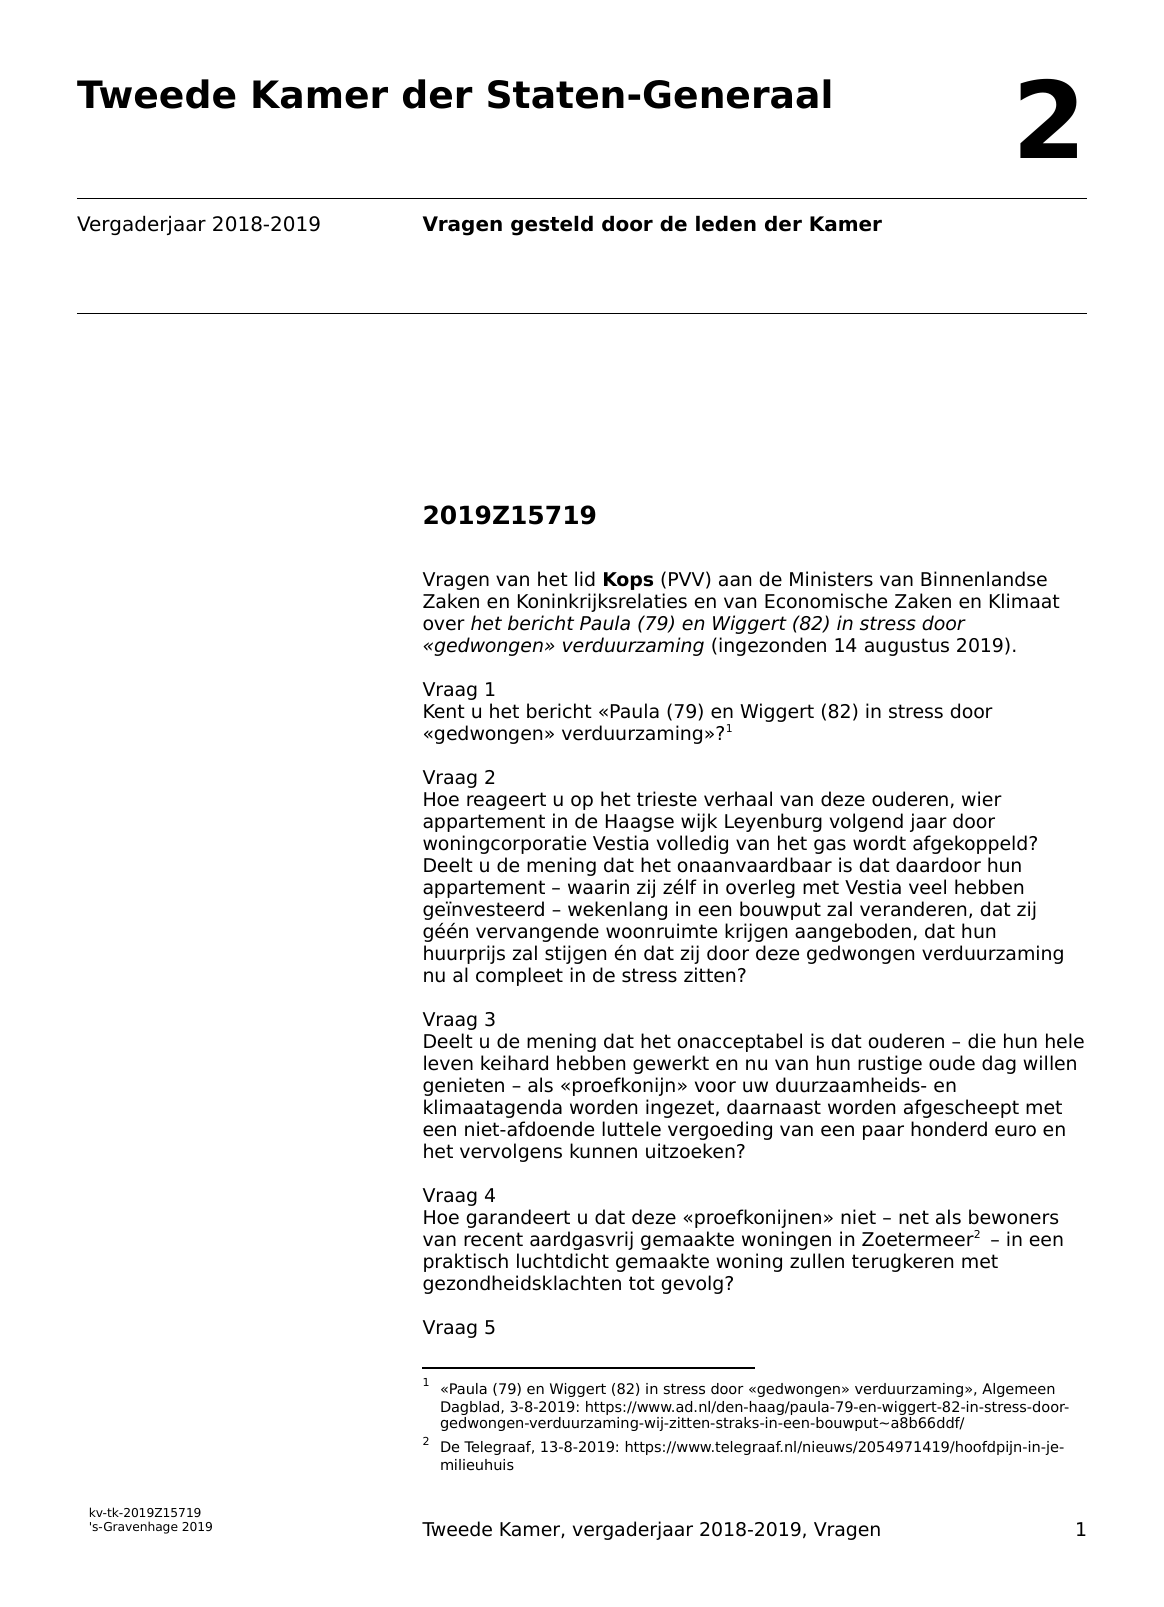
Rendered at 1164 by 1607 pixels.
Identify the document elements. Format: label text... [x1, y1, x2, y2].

text Vraag 2 [422, 767, 1087, 789]
text 2019Z15719 [422, 501, 1087, 531]
text Hoe reageert u op het trieste verhaal van deze ouderen, wier appartement in de Haagse wijk Leyenburg volgend jaar door woningcorporatie Vestia volledig van het gas wordt afgekoppeld? Deelt u de mening dat het onaanvaardbaar is dat daardoor hun appartement – waarin zij zélf in overleg met Vestia veel hebben geïnvesteerd – wekenlang in een bouwput zal veranderen, dat zij géén vervangende woonruimte krijgen aangeboden, dat hun huurprijs zal stijgen én dat zij door deze gedwongen verduurzaming nu al compleet in de stress zitten? [422, 789, 1087, 987]
text Vraag 3 [422, 1009, 1087, 1031]
text Deelt u de mening dat het onacceptabel is dat ouderen – die hun hele leven keihard hebben gewerkt en nu van hun rustige oude dag willen genieten – als «proefkonijn» voor uw duurzaamheids- en klimaatagenda worden ingezet, daarnaast worden afgescheept met een niet-afdoende luttele vergoeding van een paar honderd euro en het vervolgens kunnen uitzoeken? [422, 1031, 1087, 1163]
text De Telegraaf, 13-8-2019: https://www.telegraaf.nl/nieuws/2054971419/hoofdpijn-in-je-milieuhuis [422, 1435, 1087, 1474]
text Kent u het bericht «Paula (79) en Wiggert (82) in stress door «gedwongen» verduurzaming»? [422, 701, 1087, 745]
text Hoe garandeert u dat deze «proefkonijnen» niet – net als bewoners van recent aardgasvrij gemaakte woningen in Zoetermeer – in een praktisch luchtdicht gemaakte woning zullen terugkeren met gezondheidsklachten tot gevolg? [422, 1207, 1087, 1295]
text Vraag 4 [422, 1185, 1087, 1207]
text «Paula (79) en Wiggert (82) in stress door «gedwongen» verduurzaming», Algemeen Dagblad, 3-8-2019: https://www.ad.nl/den-haag/paula-79-en-wiggert-82-in-stress-door-gedwongen-verduurzaming-wij-zitten-straks-in-een-bouwput~a8b66ddf/ [422, 1377, 1087, 1432]
table_cell Vergaderjaar 2018-2019 [77, 199, 422, 313]
table_header 2 [886, 59, 1087, 198]
text Vraag 1 [422, 679, 1087, 701]
text 's-Gravenhage 2019 [88, 1520, 323, 1534]
text Vragen van het lid Kops (PVV) aan de Ministers van Binnenlandse Zaken en Koninkrijksrelaties en van Economische Zaken en Klimaat over het bericht Paula (79) en Wiggert (82) in stress door «gedwongen» verduurzaming (ingezonden 14 augustus 2019). [422, 569, 1087, 657]
text Vraag 5 [422, 1317, 1087, 1339]
text kv-tk-2019Z15719 [88, 1506, 323, 1520]
table_cell Vragen gesteld door de leden der Kamer [422, 199, 1087, 313]
table_header Tweede Kamer der Staten-Generaal [77, 59, 886, 198]
